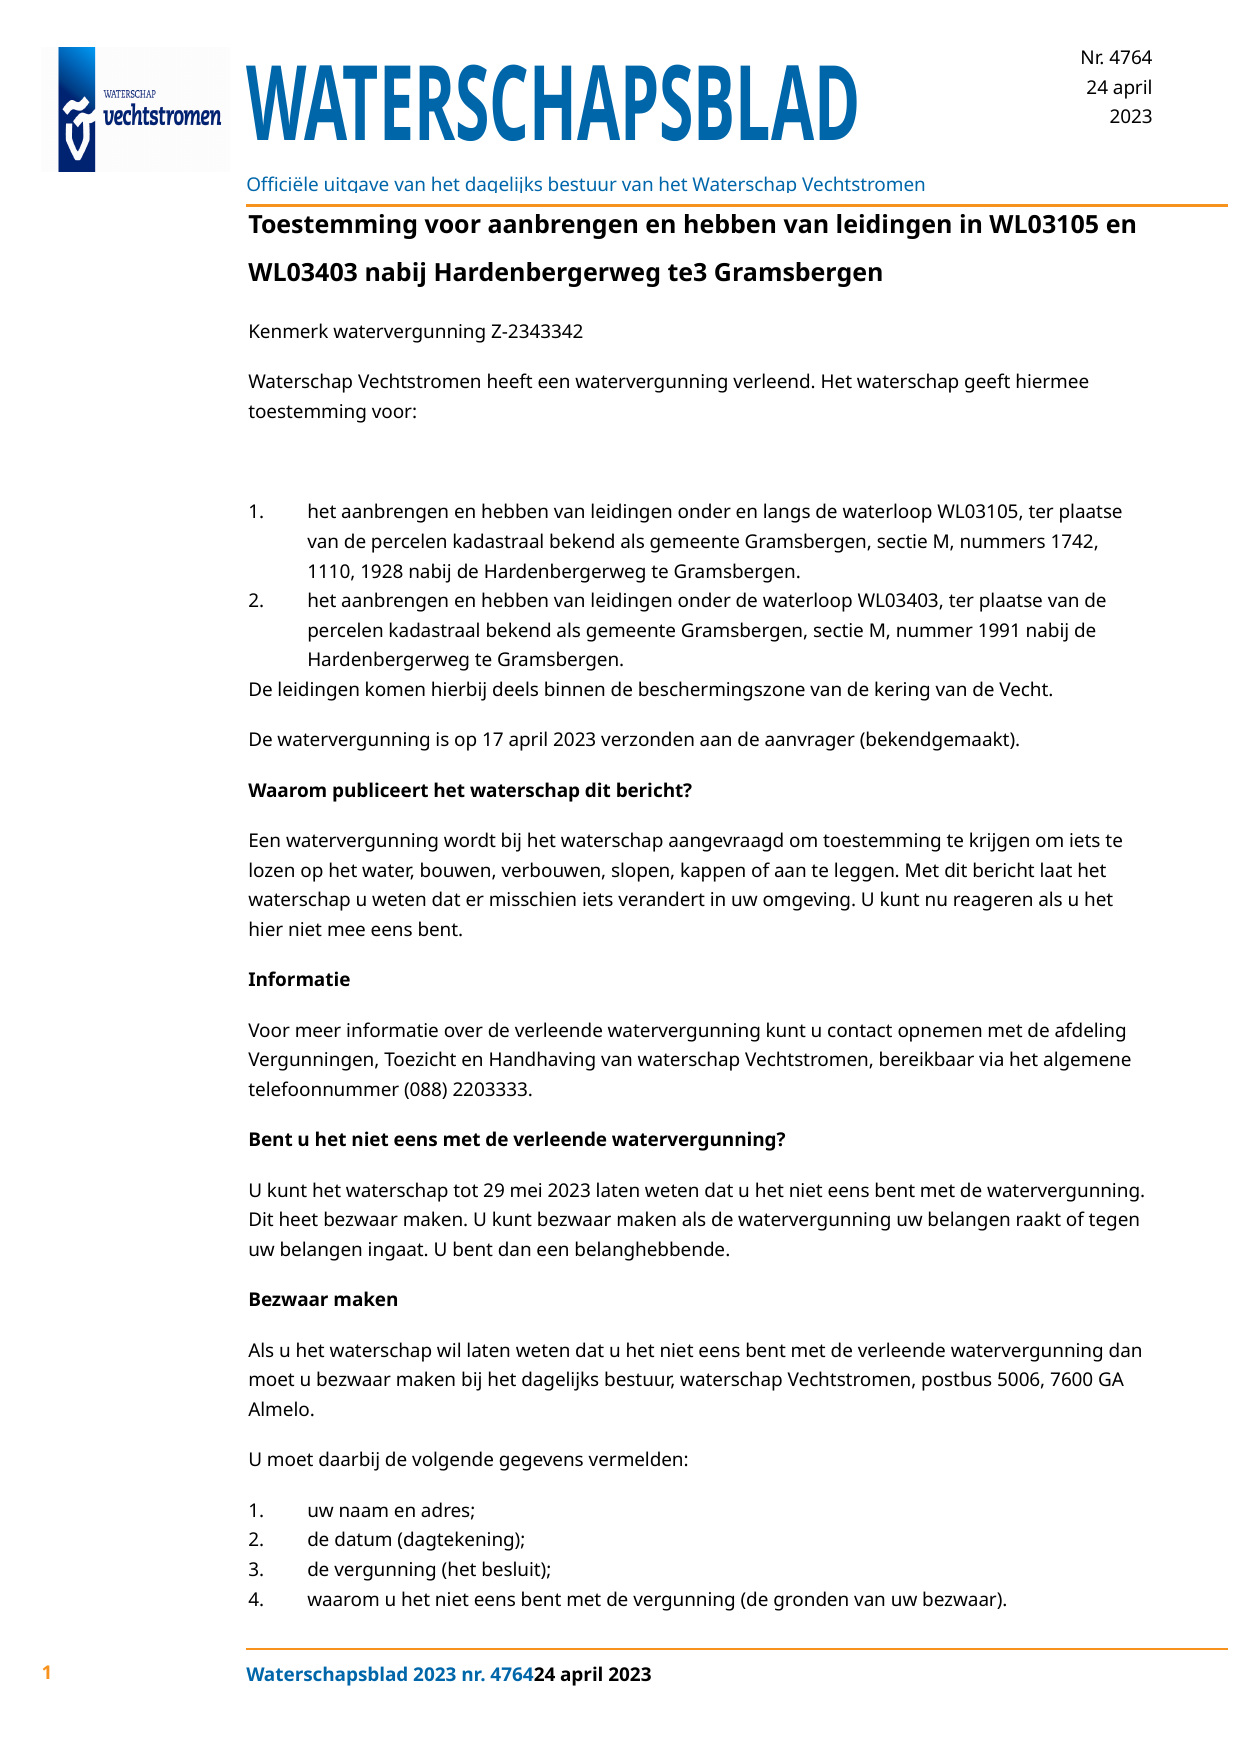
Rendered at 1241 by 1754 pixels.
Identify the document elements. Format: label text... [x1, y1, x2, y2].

list het aanbrengen en hebben van leidingen onder de waterloop WL03403, ter plaatse van de percelen kadastraal bekend als gemeente Gramsbergen, sectie M, nummer 1991 nabij de Hardenbergerweg te Gramsbergen. [248, 587, 1152, 672]
text Bezwaar maken [248, 1287, 1152, 1312]
text Voor meer informatie over de verleende watervergunning kunt u contact opnemen met de afdeling Vergunningen, Toezicht en Handhaving van waterschap Vechtstromen, bereikbaar via het algemene telefoonnummer (088) 2203333. [248, 1017, 1152, 1102]
list het aanbrengen en hebben van leidingen onder en langs de waterloop WL03105, ter plaatse van de percelen kadastraal bekend als gemeente Gramsbergen, sectie M, nummers 1742, 1110, 1928 nabij de Hardenbergerweg te Gramsbergen. [248, 499, 1152, 584]
text De leidingen komen hierbij deels binnen de beschermingszone van de kering van de Vecht. [248, 676, 1152, 702]
list uw naam en adres; [248, 1497, 1152, 1523]
text De watervergunning is op 17 april 2023 verzonden aan de aanvrager (bekendgemaakt). [248, 727, 1152, 752]
text U moet daarbij de volgende gegevens vermelden: [248, 1447, 1152, 1472]
list de vergunning (het besluit); [248, 1556, 1152, 1582]
list de datum (dagtekening); [248, 1527, 1152, 1552]
text Kenmerk watervergunning Z-2343342 [248, 318, 1152, 344]
text Bent u het niet eens met de verleende watervergunning? [248, 1127, 1152, 1152]
text Waarom publiceert het waterschap dit bericht? [248, 777, 1152, 803]
text Waterschap Vechtstromen heeft een watervergunning verleend. Het waterschap geeft hiermee toestemming voor: [248, 368, 1152, 424]
picture [41, 47, 231, 172]
list waarom u het niet eens bent met de vergunning (de gronden van uw bezwaar). [248, 1586, 1152, 1612]
text Een watervergunning wordt bij het waterschap aangevraagd om toestemming te krijgen om iets te lozen op het water, bouwen, verbouwen, slopen, kappen of aan te leggen. Met dit bericht laat het waterschap u weten dat er misschien iets verandert in uw omgeving. U kunt nu reageren als u het hier niet mee eens bent. [248, 827, 1152, 942]
text Toestemming voor aanbrengen en hebben van leidingen in WL03105 en WL03403 nabij Hardenbergerweg te3 Gramsbergen [248, 207, 1152, 288]
text Informatie [248, 967, 1152, 992]
text U kunt het waterschap tot 29 mei 2023 laten weten dat u het niet eens bent met de watervergunning. Dit heet bezwaar maken. U kunt bezwaar maken als de watervergunning uw belangen raakt of tegen uw belangen ingaat. U bent dan een belanghebbende. [248, 1177, 1152, 1262]
text Als u het waterschap wil laten weten dat u het niet eens bent met de verleende watervergunning dan moet u bezwaar maken bij het dagelijks bestuur, waterschap Vechtstromen, postbus 5006, 7600 GA Almelo. [248, 1337, 1152, 1422]
